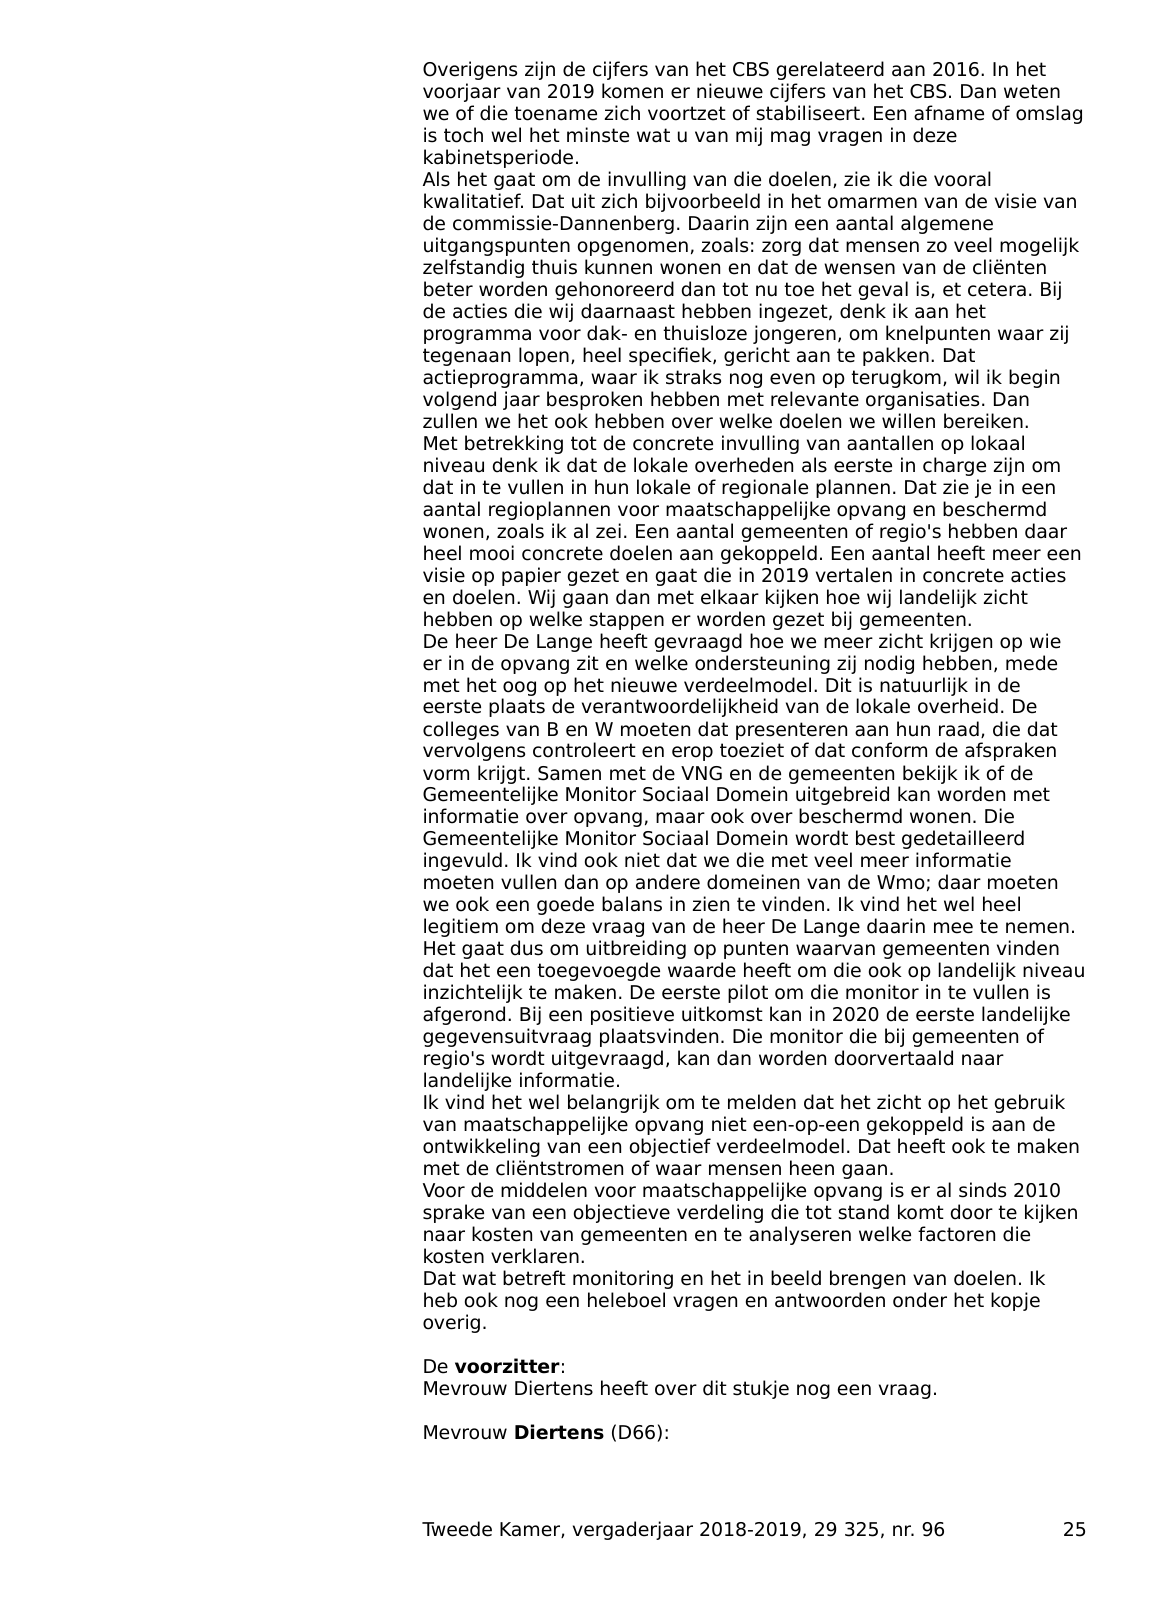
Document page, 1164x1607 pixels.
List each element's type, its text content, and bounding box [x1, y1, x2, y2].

text Voor de middelen voor maatschappelijke opvang is er al sinds 2010 sprake van een objectieve verdeling die tot stand komt door te kijken naar kosten van gemeenten en te analyseren welke factoren die kosten verklaren. [422, 1180, 1087, 1268]
text Als het gaat om de invulling van die doelen, zie ik die vooral kwalitatief. Dat uit zich bijvoorbeeld in het omarmen van de visie van de commissie-Dannenberg. Daarin zijn een aantal algemene uitgangspunten opgenomen, zoals: zorg dat mensen zo veel mogelijk zelfstandig thuis kunnen wonen en dat de wensen van de cliënten beter worden gehonoreerd dan tot nu toe het geval is, et cetera. Bij de acties die wij daarnaast hebben ingezet, denk ik aan het programma voor dak- en thuisloze jongeren, om knelpunten waar zij tegenaan lopen, heel specifiek, gericht aan te pakken. Dat actieprogramma, waar ik straks nog even op terugkom, wil ik begin volgend jaar besproken hebben met relevante organisaties. Dan zullen we het ook hebben over welke doelen we willen bereiken. [422, 169, 1087, 433]
text Overigens zijn de cijfers van het CBS gerelateerd aan 2016. In het voorjaar van 2019 komen er nieuwe cijfers van het CBS. Dan weten we of die toename zich voortzet of stabiliseert. Een afname of omslag is toch wel het minste wat u van mij mag vragen in deze kabinetsperiode. [422, 59, 1087, 169]
text Met betrekking tot de concrete invulling van aantallen op lokaal niveau denk ik dat de lokale overheden als eerste in charge zijn om dat in te vullen in hun lokale of regionale plannen. Dat zie je in een aantal regioplannen voor maatschappelijke opvang en beschermd wonen, zoals ik al zei. Een aantal gemeenten of regio's hebben daar heel mooi concrete doelen aan gekoppeld. Een aantal heeft meer een visie op papier gezet en gaat die in 2019 vertalen in concrete acties en doelen. Wij gaan dan met elkaar kijken hoe wij landelijk zicht hebben op welke stappen er worden gezet bij gemeenten. [422, 433, 1087, 631]
text De voorzitter: [422, 1356, 1087, 1378]
text Dat wat betreft monitoring en het in beeld brengen van doelen. Ik heb ook nog een heleboel vragen en antwoorden onder het kopje overig. [422, 1268, 1087, 1334]
text Mevrouw Diertens heeft over dit stukje nog een vraag. [422, 1378, 1087, 1400]
text Ik vind het wel belangrijk om te melden dat het zicht op het gebruik van maatschappelijke opvang niet een-op-een gekoppeld is aan de ontwikkeling van een objectief verdeelmodel. Dat heeft ook te maken met de cliëntstromen of waar mensen heen gaan. [422, 1092, 1087, 1180]
text De heer De Lange heeft gevraagd hoe we meer zicht krijgen op wie er in de opvang zit en welke ondersteuning zij nodig hebben, mede met het oog op het nieuwe verdeelmodel. Dit is natuurlijk in de eerste plaats de verantwoordelijkheid van de lokale overheid. De colleges van B en W moeten dat presenteren aan hun raad, die dat vervolgens controleert en erop toeziet of dat conform de afspraken vorm krijgt. Samen met de VNG en de gemeenten bekijk ik of de Gemeentelijke Monitor Sociaal Domein uitgebreid kan worden met informatie over opvang, maar ook over beschermd wonen. Die Gemeentelijke Monitor Sociaal Domein wordt best gedetailleerd ingevuld. Ik vind ook niet dat we die met veel meer informatie moeten vullen dan op andere domeinen van de Wmo; daar moeten we ook een goede balans in zien te vinden. Ik vind het wel heel legitiem om deze vraag van de heer De Lange daarin mee te nemen. Het gaat dus om uitbreiding op punten waarvan gemeenten vinden dat het een toegevoegde waarde heeft om die ook op landelijk niveau inzichtelijk te maken. De eerste pilot om die monitor in te vullen is afgerond. Bij een positieve uitkomst kan in 2020 de eerste landelijke gegevensuitvraag plaatsvinden. Die monitor die bij gemeenten of regio's wordt uitgevraagd, kan dan worden doorvertaald naar landelijke informatie. [422, 631, 1087, 1092]
text Mevrouw Diertens (D66): [422, 1422, 1087, 1444]
